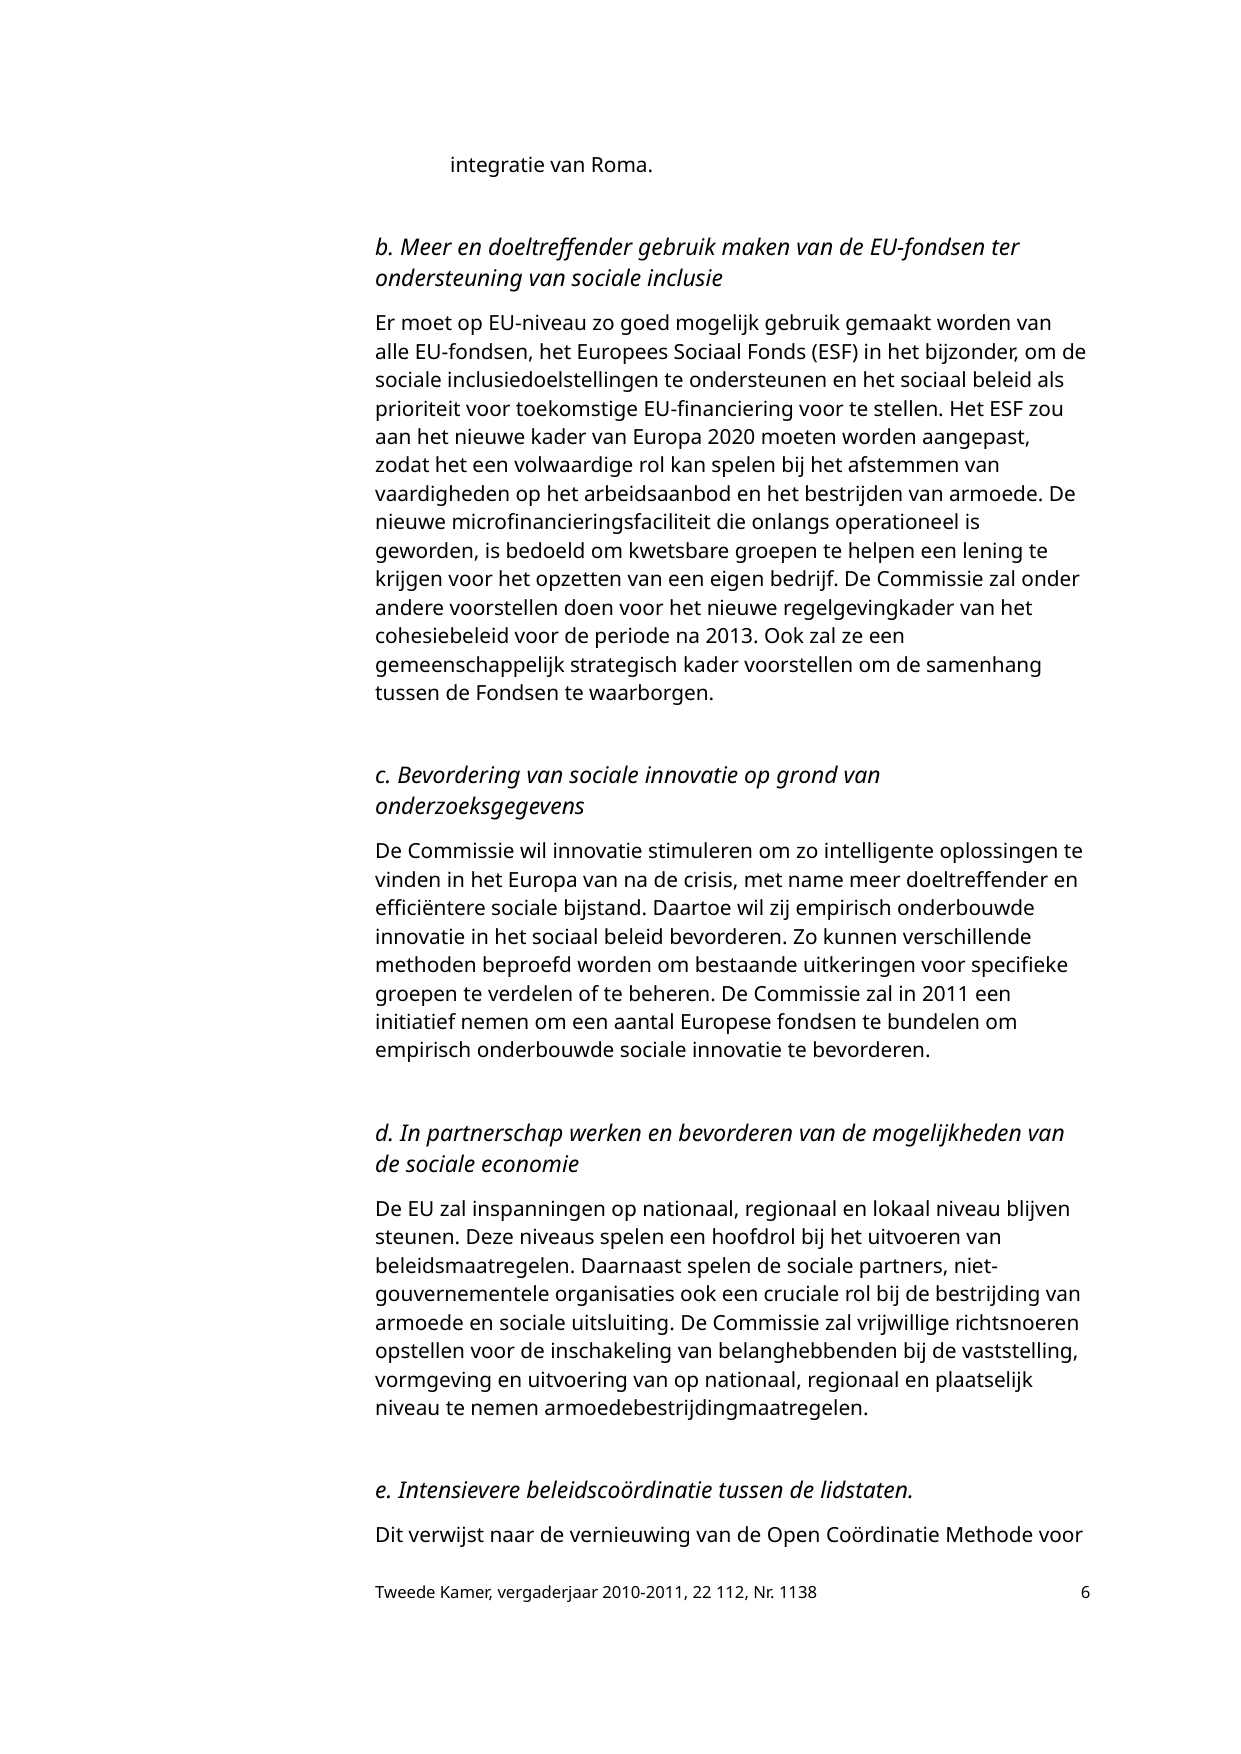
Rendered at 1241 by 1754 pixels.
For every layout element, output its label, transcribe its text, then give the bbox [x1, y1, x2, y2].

text Er moet op EU-niveau zo goed mogelijk gebruik gemaakt worden van alle EU-fondsen, het Europees Sociaal Fonds (ESF) in het bijzonder, om de sociale inclusiedoelstellingen te ondersteunen en het sociaal beleid als prioriteit voor toekomstige EU-financiering voor te stellen. Het ESF zou aan het nieuwe kader van Europa 2020 moeten worden aangepast, zodat het een volwaardige rol kan spelen bij het afstemmen van vaardigheden op het arbeidsaanbod en het bestrijden van armoede. De nieuwe microfinancieringsfaciliteit die onlangs operationeel is geworden, is bedoeld om kwetsbare groepen te helpen een lening te krijgen voor het opzetten van een eigen bedrijf. De Commissie zal onder andere voorstellen doen voor het nieuwe regelgevingkader van het cohesiebeleid voor de periode na 2013. Ook zal ze een gemeenschappelijk strategisch kader voorstellen om de samenhang tussen de Fondsen te waarborgen. [375, 308, 1090, 707]
text De EU zal inspanningen op nationaal, regionaal en lokaal niveau blijven steunen. Deze niveaus spelen een hoofdrol bij het uitvoeren van beleidsmaatregelen. Daarnaast spelen de sociale partners, niet-gouvernementele organisaties ook een cruciale rol bij de bestrijding van armoede en sociale uitsluiting. De Commissie zal vrijwillige richtsnoeren opstellen voor de inschakeling van belanghebbenden bij de vaststelling, vormgeving en uitvoering van op nationaal, regionaal en plaatselijk niveau te nemen armoedebestrijdingmaatregelen. [375, 1194, 1090, 1422]
subtitle d. In partnerschap werken en bevorderen van de mogelijkheden van de sociale economie [375, 1117, 1090, 1179]
subtitle e. Intensievere beleidscoördinatie tussen de lidstaten. [375, 1474, 1090, 1505]
subtitle c. Bevordering van sociale innovatie op grond van onderzoeksgegevens [375, 759, 1090, 822]
text Dit verwijst naar de vernieuwing van de Open Coördinatie Methode voor [375, 1520, 1090, 1549]
list integratie van Roma. [375, 150, 1090, 178]
subtitle b. Meer en doeltreffender gebruik maken van de EU-fondsen ter ondersteuning van sociale inclusie [375, 231, 1090, 293]
text De Commissie wil innovatie stimuleren om zo intelligente oplossingen te vinden in het Europa van na de crisis, met name meer doeltreffender en efficiëntere sociale bijstand. Daartoe wil zij empirisch onderbouwde innovatie in het sociaal beleid bevorderen. Zo kunnen verschillende methoden beproefd worden om bestaande uitkeringen voor specifieke groepen te verdelen of te beheren. De Commissie zal in 2011 een initiatief nemen om een aantal Europese fondsen te bundelen om empirisch onderbouwde sociale innovatie te bevorderen. [375, 837, 1090, 1064]
